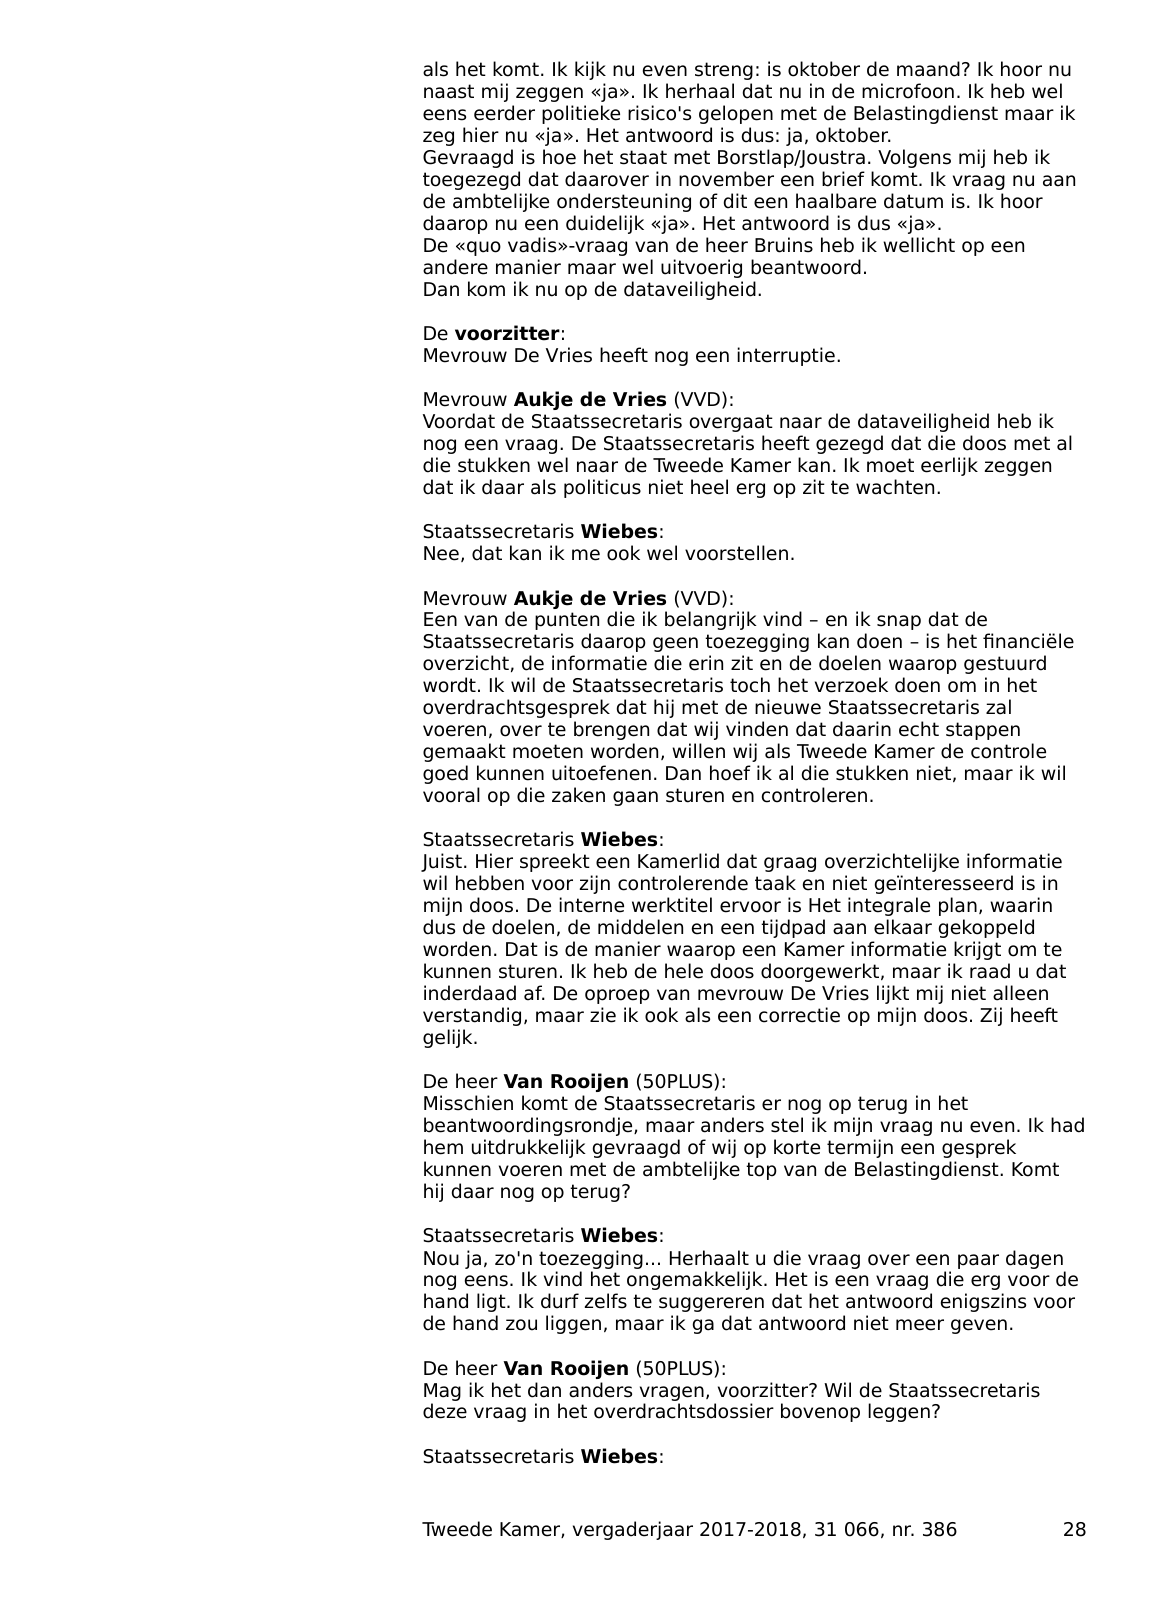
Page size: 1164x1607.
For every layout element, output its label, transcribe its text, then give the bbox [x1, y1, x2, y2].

text De «quo vadis»-vraag van de heer Bruins heb ik wellicht op een andere manier maar wel uitvoerig beantwoord. [422, 235, 1087, 279]
text Mevrouw Aukje de Vries (VVD): [422, 389, 1087, 411]
text De heer Van Rooijen (50PLUS): [422, 1071, 1087, 1093]
text Nou ja, zo'n toezegging... Herhaalt u die vraag over een paar dagen nog eens. Ik vind het ongemakkelijk. Het is een vraag die erg voor de hand ligt. Ik durf zelfs te suggereren dat het antwoord enigszins voor de hand zou liggen, maar ik ga dat antwoord niet meer geven. [422, 1247, 1087, 1335]
text als het komt. Ik kijk nu even streng: is oktober de maand? Ik hoor nu naast mij zeggen «ja». Ik herhaal dat nu in de microfoon. Ik heb wel eens eerder politieke risico's gelopen met de Belastingdienst maar ik zeg hier nu «ja». Het antwoord is dus: ja, oktober. [422, 59, 1087, 147]
text Voordat de Staatssecretaris overgaat naar de dataveiligheid heb ik nog een vraag. De Staatssecretaris heeft gezegd dat die doos met al die stukken wel naar de Tweede Kamer kan. Ik moet eerlijk zeggen dat ik daar als politicus niet heel erg op zit te wachten. [422, 411, 1087, 499]
text Juist. Hier spreekt een Kamerlid dat graag overzichtelijke informatie wil hebben voor zijn controlerende taak en niet geïnteresseerd is in mijn doos. De interne werktitel ervoor is Het integrale plan, waarin dus de doelen, de middelen en een tijdpad aan elkaar gekoppeld worden. Dat is de manier waarop een Kamer informatie krijgt om te kunnen sturen. Ik heb de hele doos doorgewerkt, maar ik raad u dat inderdaad af. De oproep van mevrouw De Vries lijkt mij niet alleen verstandig, maar zie ik ook als een correctie op mijn doos. Zij heeft gelijk. [422, 851, 1087, 1049]
text Een van de punten die ik belangrijk vind – en ik snap dat de Staatssecretaris daarop geen toezegging kan doen – is het financiële overzicht, de informatie die erin zit en de doelen waarop gestuurd wordt. Ik wil de Staatssecretaris toch het verzoek doen om in het overdrachtsgesprek dat hij met de nieuwe Staatssecretaris zal voeren, over te brengen dat wij vinden dat daarin echt stappen gemaakt moeten worden, willen wij als Tweede Kamer de controle goed kunnen uitoefenen. Dan hoef ik al die stukken niet, maar ik wil vooral op die zaken gaan sturen en controleren. [422, 609, 1087, 807]
text Staatssecretaris Wiebes: [422, 521, 1087, 543]
text De heer Van Rooijen (50PLUS): [422, 1357, 1087, 1379]
text Dan kom ik nu op de dataveiligheid. [422, 279, 1087, 301]
text Staatssecretaris Wiebes: [422, 1225, 1087, 1247]
text Misschien komt de Staatssecretaris er nog op terug in het beantwoordingsrondje, maar anders stel ik mijn vraag nu even. Ik had hem uitdrukkelijk gevraagd of wij op korte termijn een gesprek kunnen voeren met de ambtelijke top van de Belastingdienst. Komt hij daar nog op terug? [422, 1093, 1087, 1203]
text De voorzitter: [422, 323, 1087, 345]
text Staatssecretaris Wiebes: [422, 829, 1087, 851]
text Nee, dat kan ik me ook wel voorstellen. [422, 543, 1087, 565]
text Staatssecretaris Wiebes: [422, 1446, 1087, 1468]
text Mag ik het dan anders vragen, voorzitter? Wil de Staatssecretaris deze vraag in het overdrachtsdossier bovenop leggen? [422, 1379, 1087, 1423]
text Mevrouw De Vries heeft nog een interruptie. [422, 345, 1087, 367]
text Mevrouw Aukje de Vries (VVD): [422, 587, 1087, 609]
text Gevraagd is hoe het staat met Borstlap/Joustra. Volgens mij heb ik toegezegd dat daarover in november een brief komt. Ik vraag nu aan de ambtelijke ondersteuning of dit een haalbare datum is. Ik hoor daarop nu een duidelijk «ja». Het antwoord is dus «ja». [422, 147, 1087, 235]
